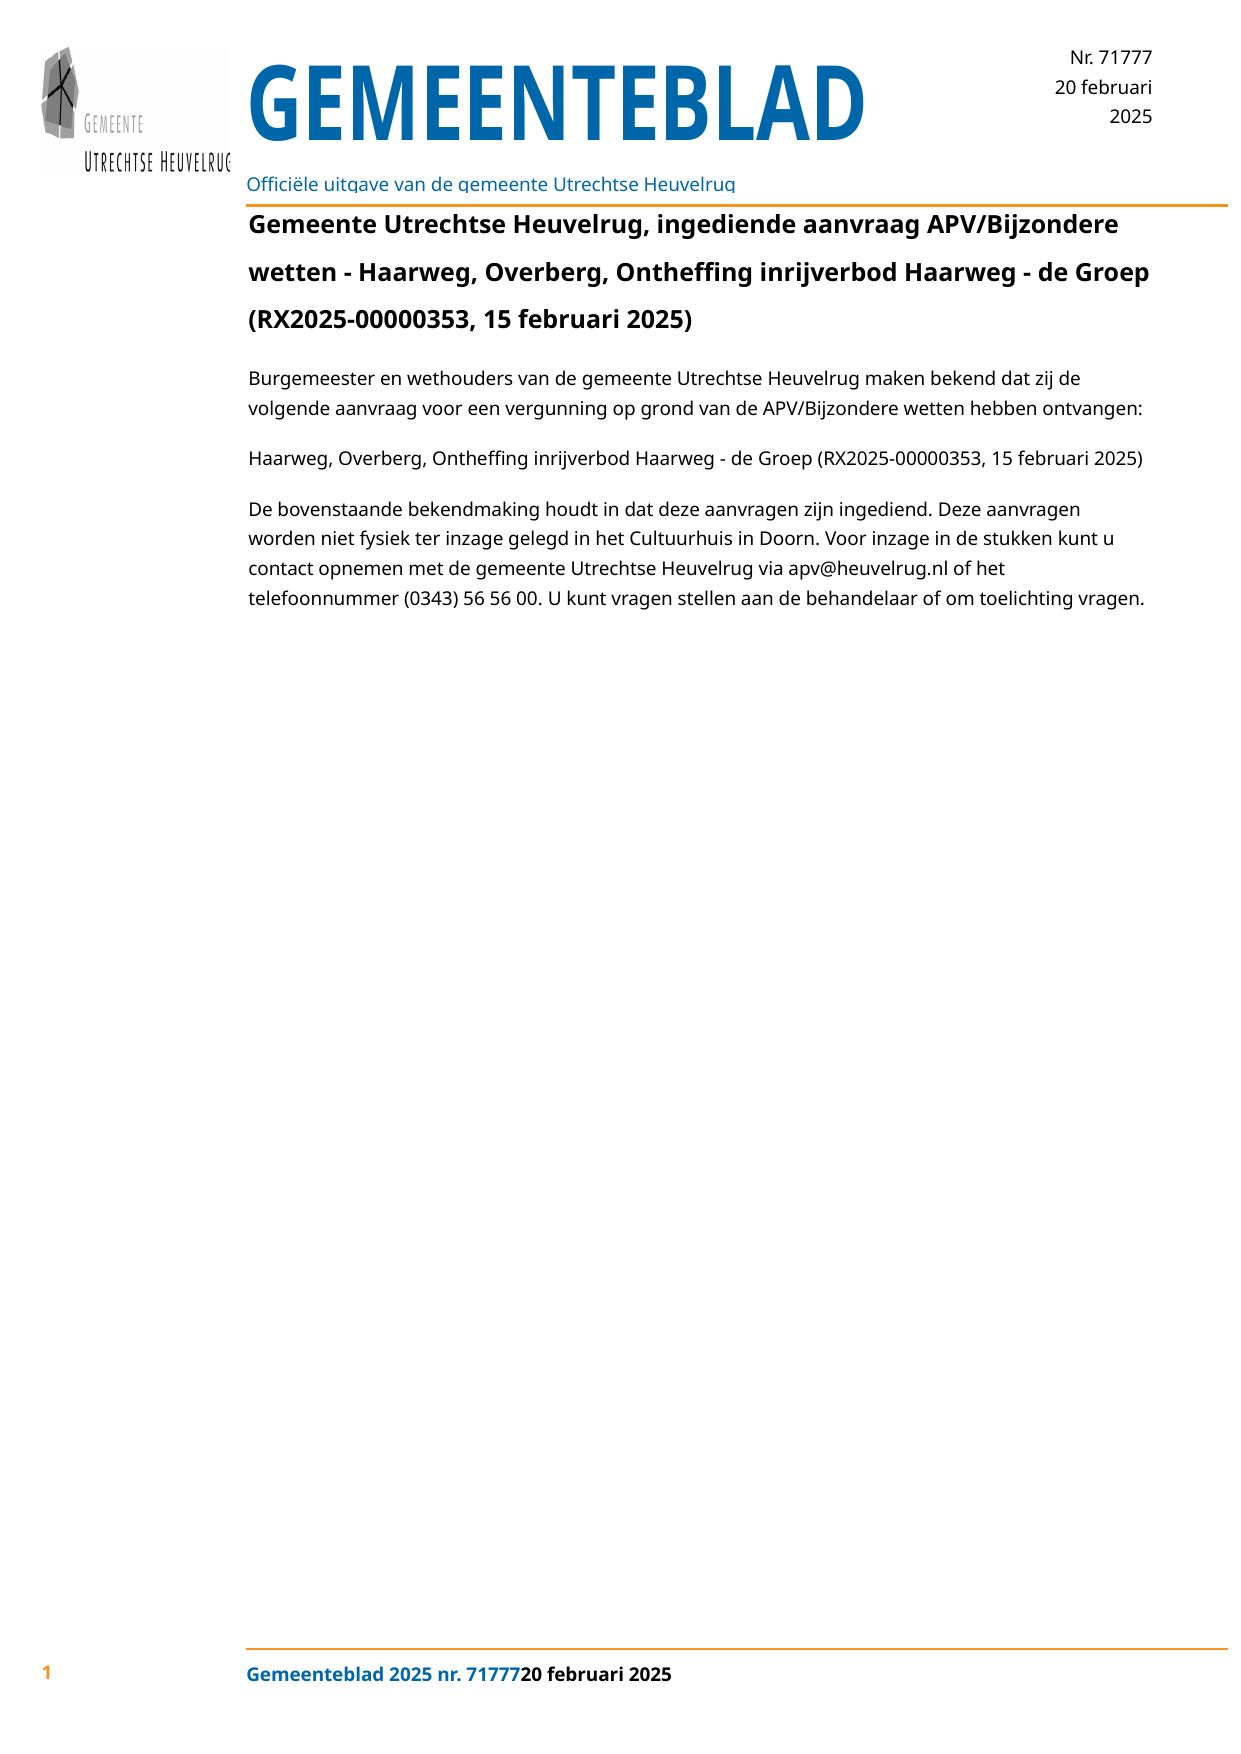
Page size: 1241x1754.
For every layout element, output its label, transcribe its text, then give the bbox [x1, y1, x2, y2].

text Haarweg, Overberg, Ontheffing inrijverbod Haarweg - de Groep (RX2025-00000353, 15 februari 2025) [248, 446, 1152, 471]
text De bovenstaande bekendmaking houdt in dat deze aanvragen zijn ingediend. Deze aanvragen worden niet fysiek ter inzage gelegd in het Cultuurhuis in Doorn. Voor inzage in de stukken kunt u contact opnemen met de gemeente Utrechtse Heuvelrug via apv@heuvelrug.nl of het telefoonnummer (0343) 56 56 00. U kunt vragen stellen aan de behandelaar of om toelichting vragen. [248, 496, 1152, 610]
text Gemeente Utrechtse Heuvelrug, ingediende aanvraag APV/Bijzondere wetten - Haarweg, Overberg, Ontheffing inrijverbod Haarweg - de Groep (RX2025-00000353, 15 februari 2025) [248, 207, 1152, 336]
picture [41, 47, 231, 172]
text Burgemeester en wethouders van de gemeente Utrechtse Heuvelrug maken bekend dat zij de volgende aanvraag voor een vergunning op grond van de APV/Bijzondere wetten hebben ontvangen: [248, 366, 1152, 421]
